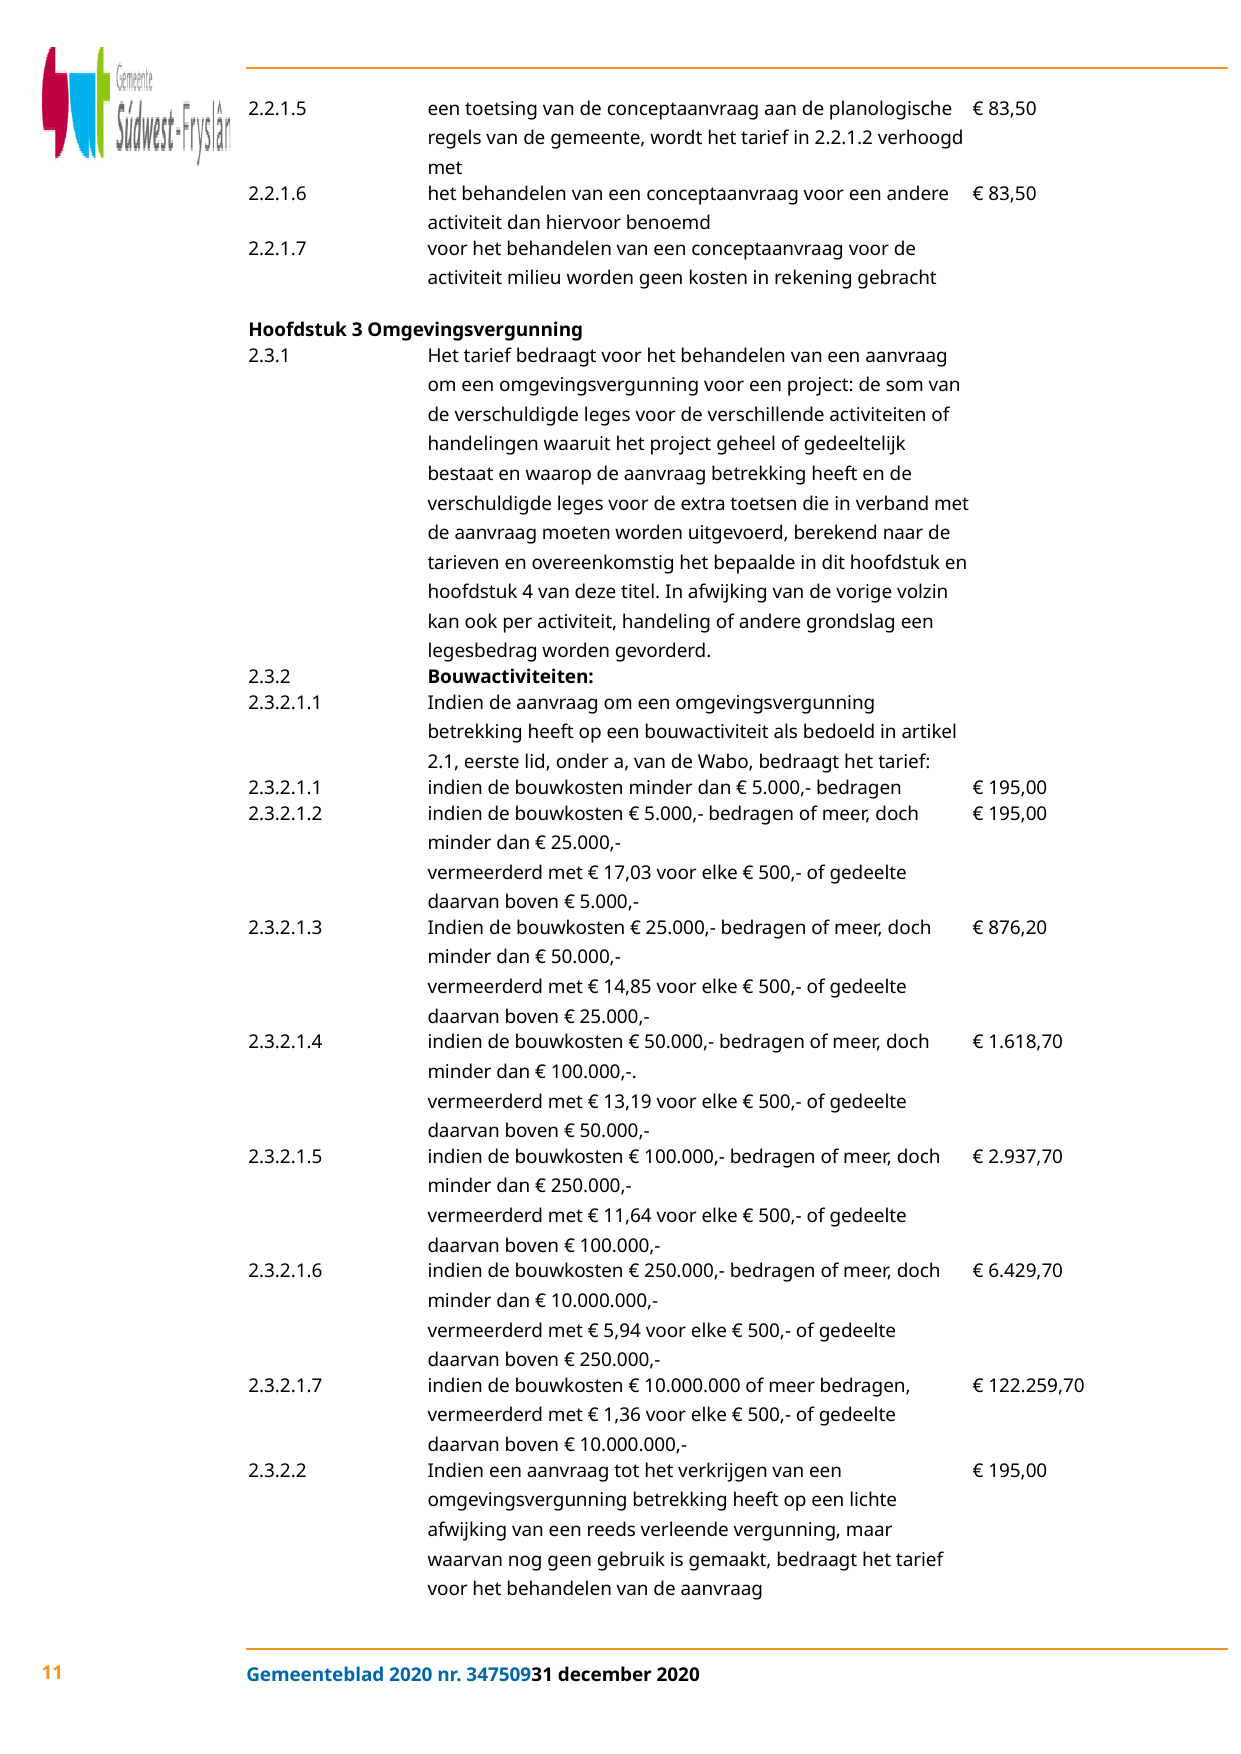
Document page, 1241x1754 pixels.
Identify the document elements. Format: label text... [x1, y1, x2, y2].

table_cell indien de bouwkosten € 100.000,- bedragen of meer, doch minder dan € 250.000,- vermeerderd met € 11,64 voor elke € 500,- of gedeelte daarvan boven € 100.000,- [427, 1143, 972, 1258]
table_cell 2.2.1.5 [248, 95, 427, 180]
table_cell het behandelen van een conceptaanvraag voor een andere activiteit dan hiervoor benoemd [427, 180, 972, 235]
table_cell Indien de bouwkosten € 25.000,- bedragen of meer, doch minder dan € 50.000,- vermeerderd met € 14,85 voor elke € 500,- of gedeelte daarvan boven € 25.000,- [427, 914, 972, 1029]
table_cell Bouwactiviteiten: [427, 663, 972, 689]
table_cell 2.3.1 [248, 342, 427, 663]
table_cell € 83,50 [973, 180, 1152, 235]
table_cell Indien een aanvraag tot het verkrijgen van een omgevingsvergunning betrekking heeft op een lichte afwijking van een reeds verleende vergunning, maar waarvan nog geen gebruik is gemaakt, bedraagt het tarief voor het behandelen van de aanvraag [427, 1457, 972, 1601]
table_cell € 122.259,70 [973, 1372, 1152, 1457]
table_cell Het tarief bedraagt voor het behandelen van een aanvraag om een omgevingsvergunning voor een project: de som van de verschuldigde leges voor de verschillende activiteiten of handelingen waaruit het project geheel of gedeeltelijk bestaat en waarop de aanvraag betrekking heeft en de verschuldigde leges voor de extra toetsen die in verband met de aanvraag moeten worden uitgevoerd, berekend naar de tarieven en overeenkomstig het bepaalde in dit hoofdstuk en hoofdstuk 4 van deze titel. In afwijking van de vorige volzin kan ook per activiteit, handeling of andere grondslag een legesbedrag worden gevorderd. [427, 342, 972, 663]
table_cell [248, 290, 427, 316]
table_cell 2.3.2.2 [248, 1457, 427, 1601]
table_cell indien de bouwkosten € 5.000,- bedragen of meer, doch minder dan € 25.000,- vermeerderd met € 17,03 voor elke € 500,- of gedeelte daarvan boven € 5.000,- [427, 800, 972, 914]
table_cell 2.3.2 [248, 663, 427, 689]
table_cell 2.3.2.1.3 [248, 914, 427, 1029]
table_cell € 876,20 [973, 914, 1152, 1029]
table_cell 2.3.2.1.1 [248, 774, 427, 800]
table_cell 2.3.2.1.4 [248, 1029, 427, 1143]
table_cell [973, 290, 1152, 316]
table_cell € 195,00 [973, 800, 1152, 914]
table_cell [973, 663, 1152, 689]
table_cell € 195,00 [973, 1457, 1152, 1601]
table_cell 2.3.2.1.6 [248, 1258, 427, 1372]
table_cell 2.3.2.1.2 [248, 800, 427, 914]
picture [41, 47, 231, 172]
table_cell indien de bouwkosten € 50.000,- bedragen of meer, doch minder dan € 100.000,-. vermeerderd met € 13,19 voor elke € 500,- of gedeelte daarvan boven € 50.000,- [427, 1029, 972, 1143]
table_cell € 195,00 [973, 774, 1152, 800]
table_cell [973, 235, 1152, 290]
table_cell € 2.937,70 [973, 1143, 1152, 1258]
table_cell [973, 689, 1152, 774]
table_cell 2.2.1.6 [248, 180, 427, 235]
table_cell indien de bouwkosten minder dan € 5.000,- bedragen [427, 774, 972, 800]
table_cell € 1.618,70 [973, 1029, 1152, 1143]
table_cell € 83,50 [973, 95, 1152, 180]
table_cell 2.3.2.1.5 [248, 1143, 427, 1258]
table_cell 2.2.1.7 [248, 235, 427, 290]
table_cell een toetsing van de conceptaanvraag aan de planologische regels van de gemeente, wordt het tarief in 2.2.1.2 verhoogd met [427, 95, 972, 180]
table_cell [427, 290, 972, 316]
table_cell Hoofdstuk 3 Omgevingsvergunning [248, 316, 1152, 342]
table_cell indien de bouwkosten € 10.000.000 of meer bedragen, vermeerderd met € 1,36 voor elke € 500,- of gedeelte daarvan boven € 10.000.000,- [427, 1372, 972, 1457]
table_cell [973, 342, 1152, 663]
table_cell 2.3.2.1.1 [248, 689, 427, 774]
table_cell Indien de aanvraag om een omgevingsvergunning betrekking heeft op een bouwactiviteit als bedoeld in artikel 2.1, eerste lid, onder a, van de Wabo, bedraagt het tarief: [427, 689, 972, 774]
table_cell indien de bouwkosten € 250.000,- bedragen of meer, doch minder dan € 10.000.000,- vermeerderd met € 5,94 voor elke € 500,- of gedeelte daarvan boven € 250.000,- [427, 1258, 972, 1372]
table_cell voor het behandelen van een conceptaanvraag voor de activiteit milieu worden geen kosten in rekening gebracht [427, 235, 972, 290]
table_cell € 6.429,70 [973, 1258, 1152, 1372]
table_cell 2.3.2.1.7 [248, 1372, 427, 1457]
